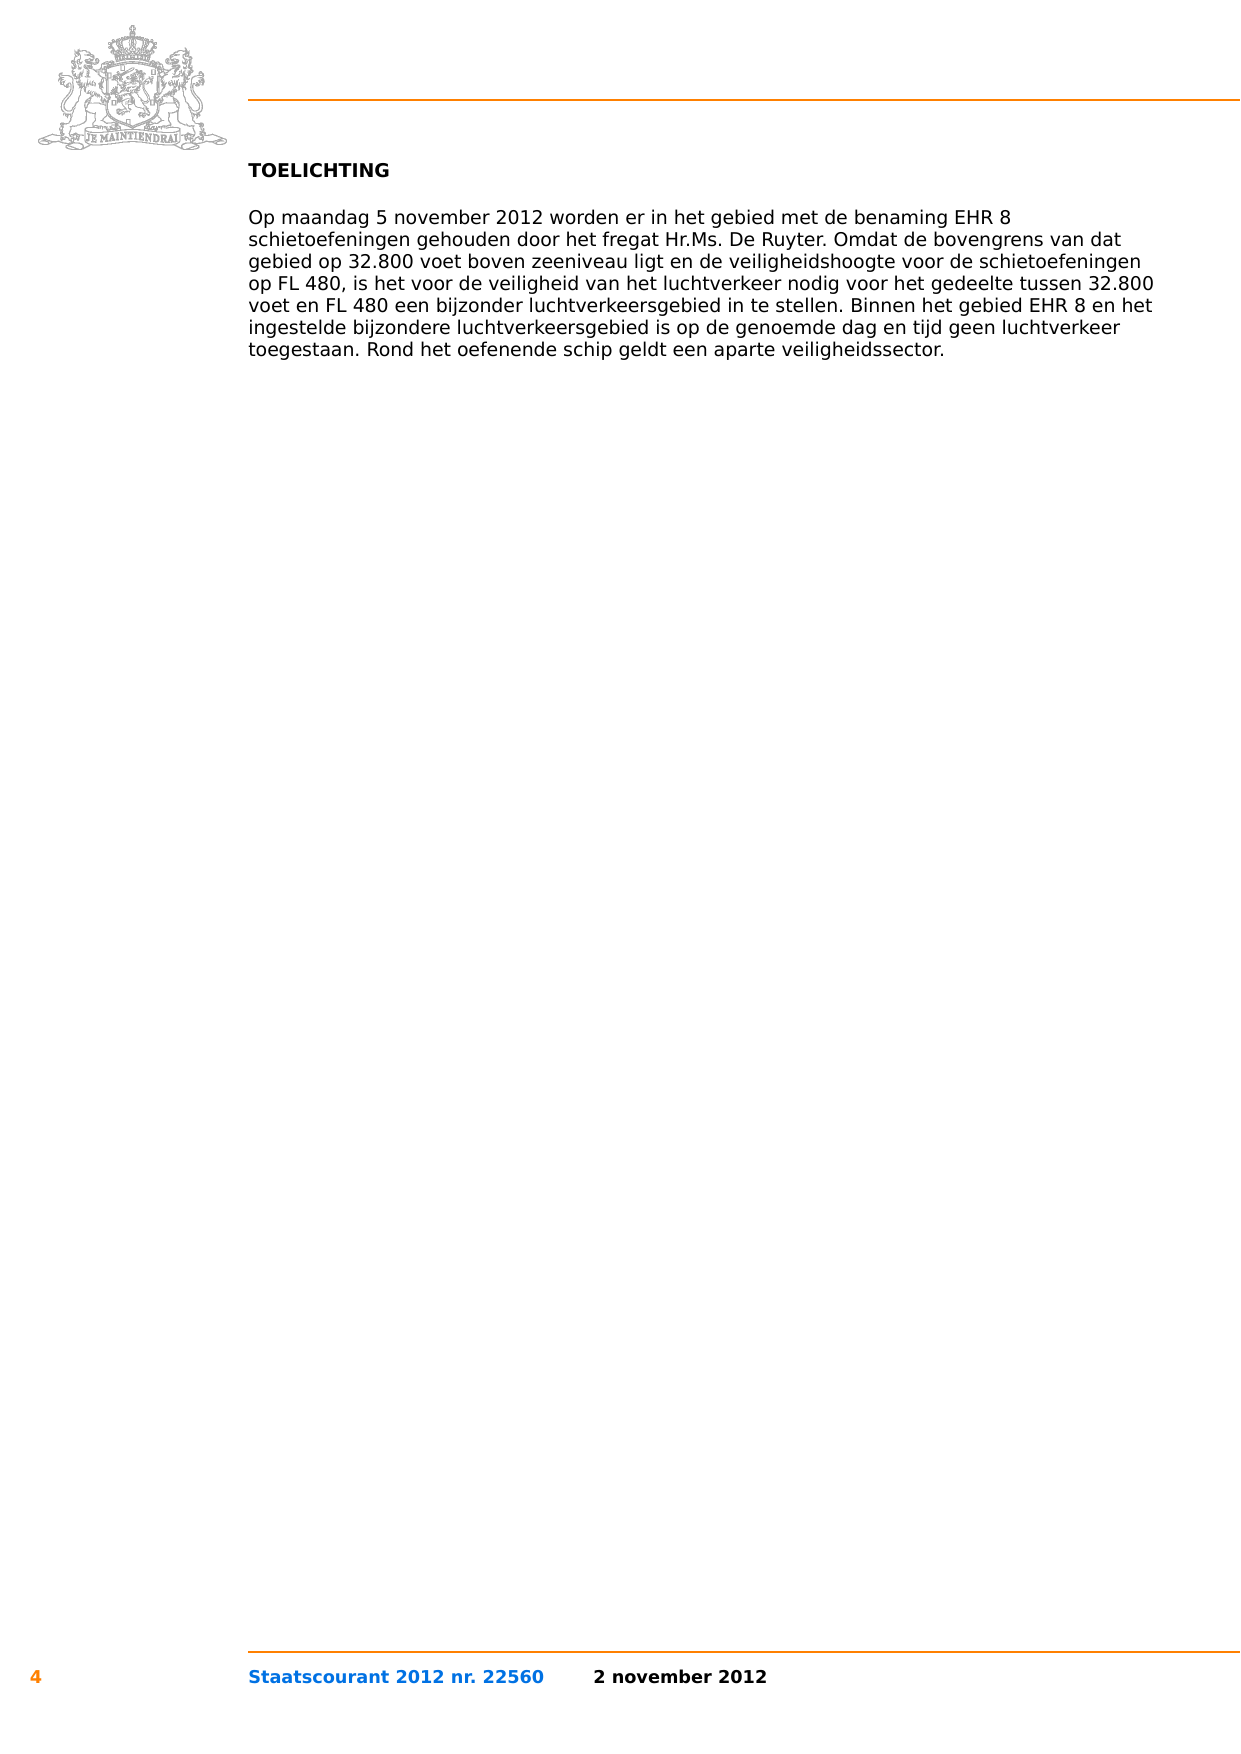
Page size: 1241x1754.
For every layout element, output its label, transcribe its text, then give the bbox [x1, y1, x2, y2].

text Op maandag 5 november 2012 worden er in het gebied met de benaming EHR 8 schietoefeningen gehouden door het fregat Hr.Ms. De Ruyter. Omdat de bovengrens van dat gebied op 32.800 voet boven zeeniveau ligt en de veiligheidshoogte voor de schietoefeningen op FL 480, is het voor de veiligheid van het luchtverkeer nodig voor het gedeelte tussen 32.800 voet en FL 480 een bijzonder luchtverkeersgebied in te stellen. Binnen het gebied EHR 8 en het ingestelde bijzondere luchtverkeersgebied is op de genoemde dag en tijd geen luchtverkeer toegestaan. Rond het oefenende schip geldt een aparte veiligheidssector. [248, 207, 1163, 361]
picture [38, 25, 227, 150]
subtitle TOELICHTING [248, 160, 1163, 182]
